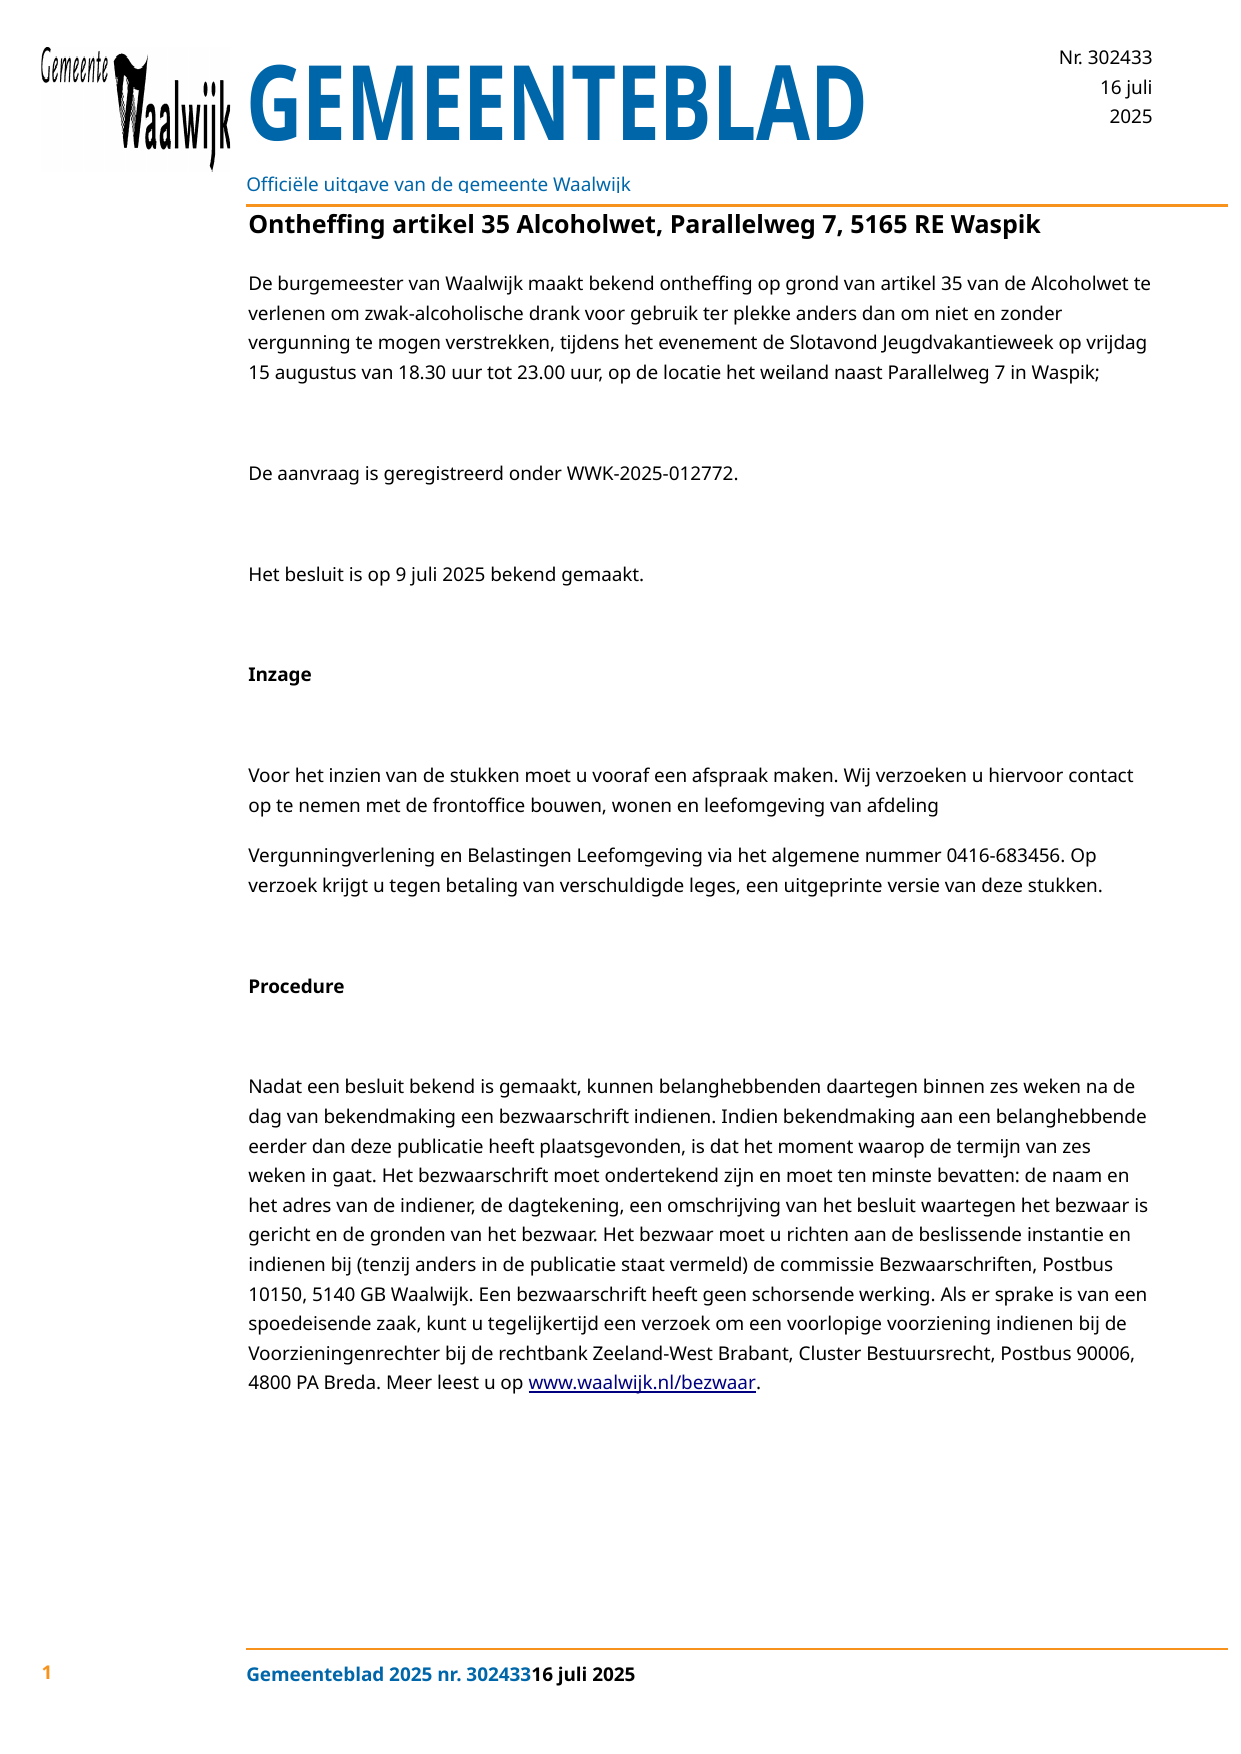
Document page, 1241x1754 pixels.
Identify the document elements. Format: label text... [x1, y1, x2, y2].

text Nadat een besluit bekend is gemaakt, kunnen belanghebbenden daartegen binnen zes weken na de dag van bekendmaking een bezwaarschrift indienen. Indien bekendmaking aan een belanghebbende eerder dan deze publicatie heeft plaatsgevonden, is dat het moment waarop de termijn van zes weken in gaat. Het bezwaarschrift moet ondertekend zijn en moet ten minste bevatten: de naam en het adres van de indiener, de dagtekening, een omschrijving van het besluit waartegen het bezwaar is gericht en de gronden van het bezwaar. Het bezwaar moet u richten aan de beslissende instantie en indienen bij (tenzij anders in de publicatie staat vermeld) de commissie Bezwaarschriften, Postbus 10150, 5140 GB Waalwijk. Een bezwaarschrift heeft geen schorsende werking. Als er sprake is van een spoedeisende zaak, kunt u tegelijkertijd een verzoek om een voorlopige voorziening indienen bij de Voorzieningenrechter bij de rechtbank Zeeland-West Brabant, Cluster Bestuursrecht, Postbus 90006, 4800 PA Breda. Meer leest u op www.waalwijk.nl/bezwaar. [248, 1074, 1152, 1395]
text Procedure [248, 973, 1152, 998]
text De burgemeester van Waalwijk maakt bekend ontheffing op grond van artikel 35 van de Alcoholwet te verlenen om zwak-alcoholische drank voor gebruik ter plekke anders dan om niet en zonder vergunning te mogen verstrekken, tijdens het evenement de Slotavond Jeugdvakantieweek op vrijdag 15 augustus van 18.30 uur tot 23.00 uur, op de locatie het weiland naast Parallelweg 7 in Waspik; [248, 270, 1152, 385]
text Ontheffing artikel 35 Alcoholwet, Parallelweg 7, 5165 RE Waspik [248, 207, 1152, 241]
text De aanvraag is geregistreerd onder WWK-2025-012772. [248, 460, 1152, 486]
picture [41, 47, 231, 172]
text Inzage [248, 662, 1152, 687]
text Vergunningverlening en Belastingen Leefomgeving via het algemene nummer 0416-683456. Op verzoek krijgt u tegen betaling van verschuldigde leges, een uitgeprinte versie van deze stukken. [248, 842, 1152, 898]
text Voor het inzien van de stukken moet u vooraf een afspraak maken. Wij verzoeken u hiervoor contact op te nemen met de frontoffice bouwen, wonen en leefomgeving van afdeling [248, 762, 1152, 818]
text Het besluit is op 9 juli 2025 bekend gemaakt. [248, 561, 1152, 586]
